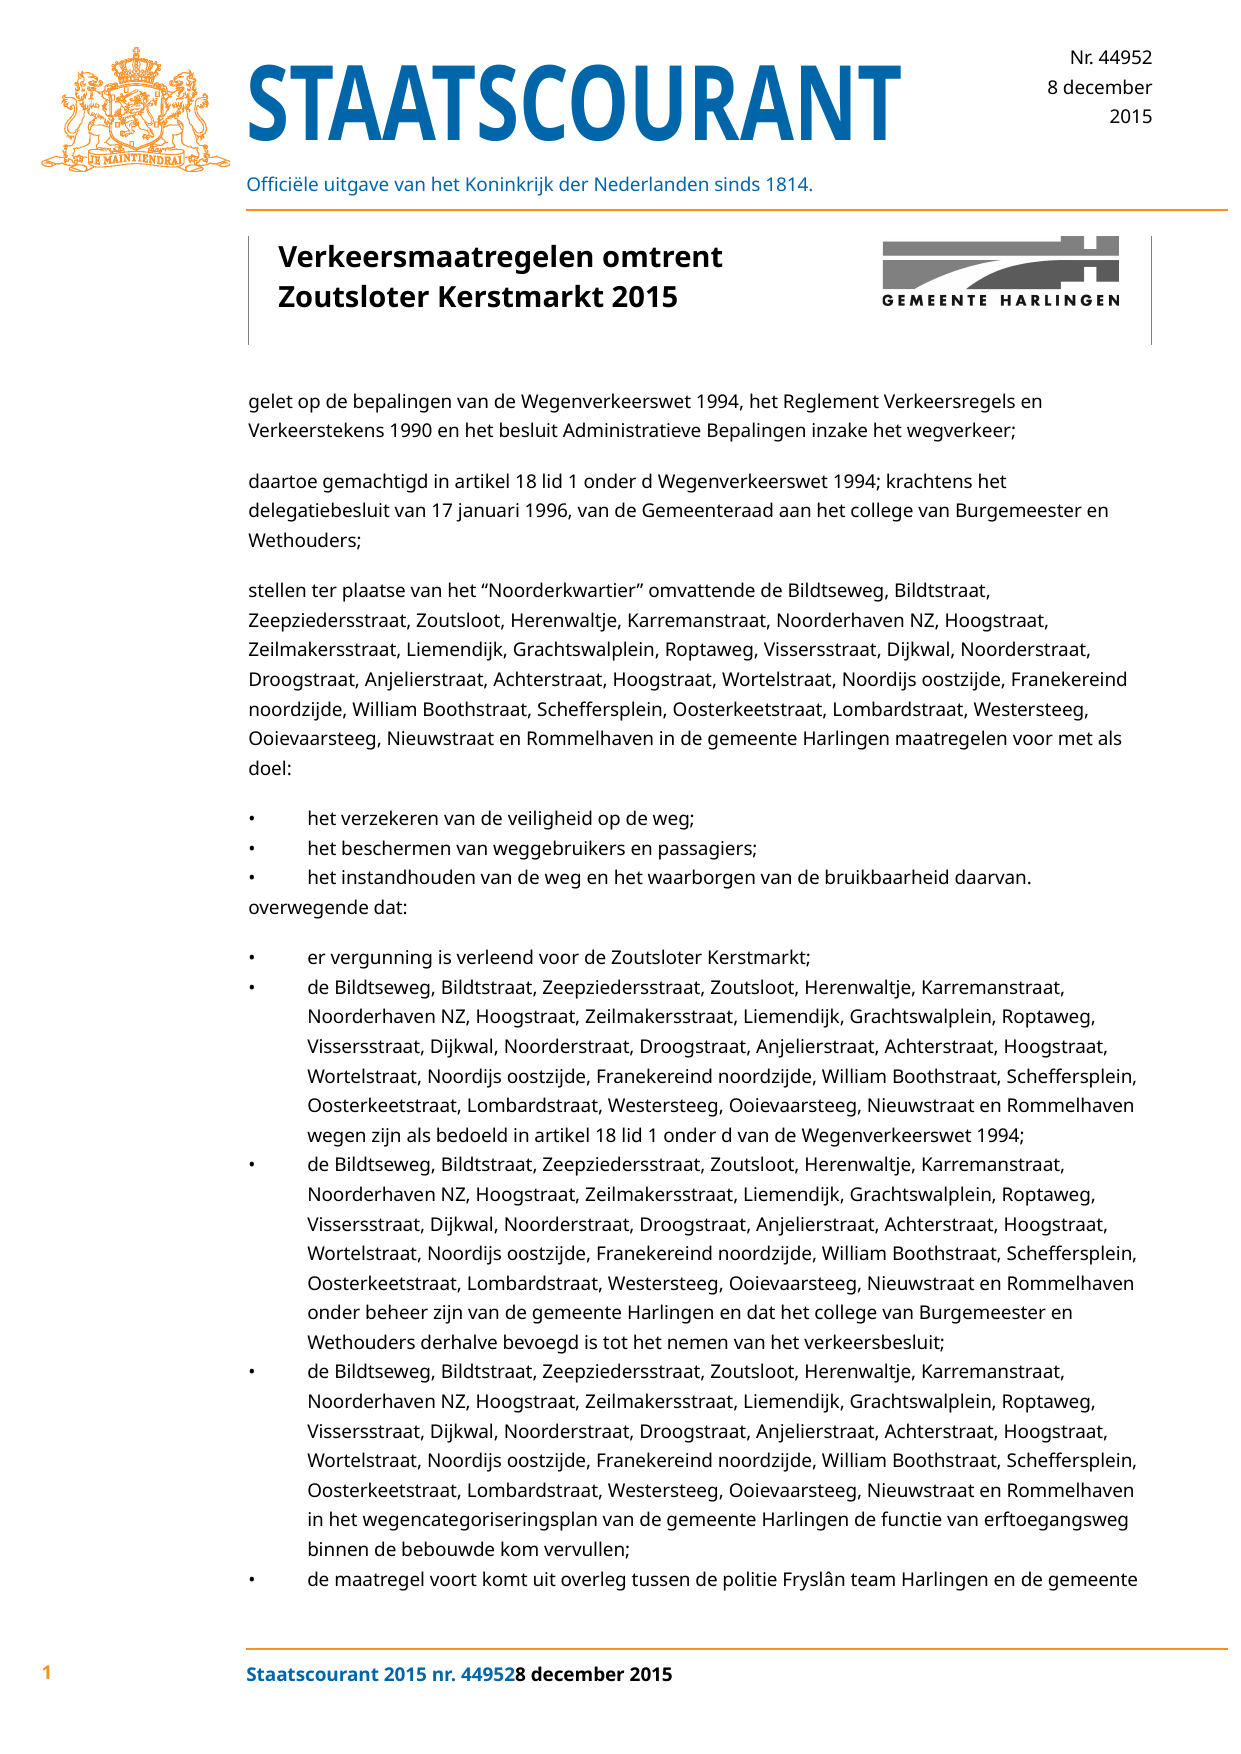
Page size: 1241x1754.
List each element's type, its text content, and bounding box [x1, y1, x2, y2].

list het verzekeren van de veiligheid op de weg; [248, 805, 1152, 831]
table_header Verkeersmaatregelen omtrent Zoutsloter Kerstmarkt 2015 [249, 236, 850, 345]
list de maatregel voort komt uit overleg tussen de politie Fryslân team Harlingen en de gemeente [248, 1566, 1152, 1592]
list de Bildtseweg, Bildtstraat, Zeepziedersstraat, Zoutsloot, Herenwaltje, Karremanstraat, Noorderhaven NZ, Hoogstraat, Zeilmakersstraat, Liemendijk, Grachtswalplein, Roptaweg, Vissersstraat, Dijkwal, Noorderstraat, Droogstraat, Anjelierstraat, Achterstraat, Hoogstraat, Wortelstraat, Noordijs oostzijde, Franekereind noordzijde, William Boothstraat, Scheffersplein, Oosterkeetstraat, Lombardstraat, Westersteeg, Ooievaarsteeg, Nieuwstraat en Rommelhaven wegen zijn als bedoeld in artikel 18 lid 1 onder d van de Wegenverkeerswet 1994; [248, 974, 1152, 1148]
list de Bildtseweg, Bildtstraat, Zeepziedersstraat, Zoutsloot, Herenwaltje, Karremanstraat, Noorderhaven NZ, Hoogstraat, Zeilmakersstraat, Liemendijk, Grachtswalplein, Roptaweg, Vissersstraat, Dijkwal, Noorderstraat, Droogstraat, Anjelierstraat, Achterstraat, Hoogstraat, Wortelstraat, Noordijs oostzijde, Franekereind noordzijde, William Boothstraat, Scheffersplein, Oosterkeetstraat, Lombardstraat, Westersteeg, Ooievaarsteeg, Nieuwstraat en Rommelhaven in het wegencategoriseringsplan van de gemeente Harlingen de functie van erftoegangsweg binnen de bebouwde kom vervullen; [248, 1359, 1152, 1562]
list het beschermen van weggebruikers en passagiers; [248, 835, 1152, 861]
list er vergunning is verleend voor de Zoutsloter Kerstmarkt; [248, 944, 1152, 970]
text overwegende dat: [248, 894, 1152, 920]
picture [41, 47, 231, 172]
text daartoe gemachtigd in artikel 18 lid 1 onder d Wegenverkeerswet 1994; krachtens het delegatiebesluit van 17 januari 1996, van de Gemeenteraad aan het college van Burgemeester en Wethouders; [248, 468, 1152, 553]
picture [882, 236, 1119, 306]
text gelet op de bepalingen van de Wegenverkeerswet 1994, het Reglement Verkeersregels en Verkeerstekens 1990 en het besluit Administratieve Bepalingen inzake het wegverkeer; [248, 388, 1152, 443]
text stellen ter plaatse van het “Noorderkwartier” omvattende de Bildtseweg, Bildtstraat, Zeepziedersstraat, Zoutsloot, Herenwaltje, Karremanstraat, Noorderhaven NZ, Hoogstraat, Zeilmakersstraat, Liemendijk, Grachtswalplein, Roptaweg, Vissersstraat, Dijkwal, Noorderstraat, Droogstraat, Anjelierstraat, Achterstraat, Hoogstraat, Wortelstraat, Noordijs oostzijde, Franekereind noordzijde, William Boothstraat, Scheffersplein, Oosterkeetstraat, Lombardstraat, Westersteeg, Ooievaarsteeg, Nieuwstraat en Rommelhaven in de gemeente Harlingen maatregelen voor met als doel: [248, 577, 1152, 781]
table_header [850, 236, 1151, 345]
list het instandhouden van de weg en het waarborgen van de bruikbaarheid daarvan. [248, 864, 1152, 890]
list de Bildtseweg, Bildtstraat, Zeepziedersstraat, Zoutsloot, Herenwaltje, Karremanstraat, Noorderhaven NZ, Hoogstraat, Zeilmakersstraat, Liemendijk, Grachtswalplein, Roptaweg, Vissersstraat, Dijkwal, Noorderstraat, Droogstraat, Anjelierstraat, Achterstraat, Hoogstraat, Wortelstraat, Noordijs oostzijde, Franekereind noordzijde, William Boothstraat, Scheffersplein, Oosterkeetstraat, Lombardstraat, Westersteeg, Ooievaarsteeg, Nieuwstraat en Rommelhaven onder beheer zijn van de gemeente Harlingen en dat het college van Burgemeester en Wethouders derhalve bevoegd is tot het nemen van het verkeersbesluit; [248, 1152, 1152, 1355]
